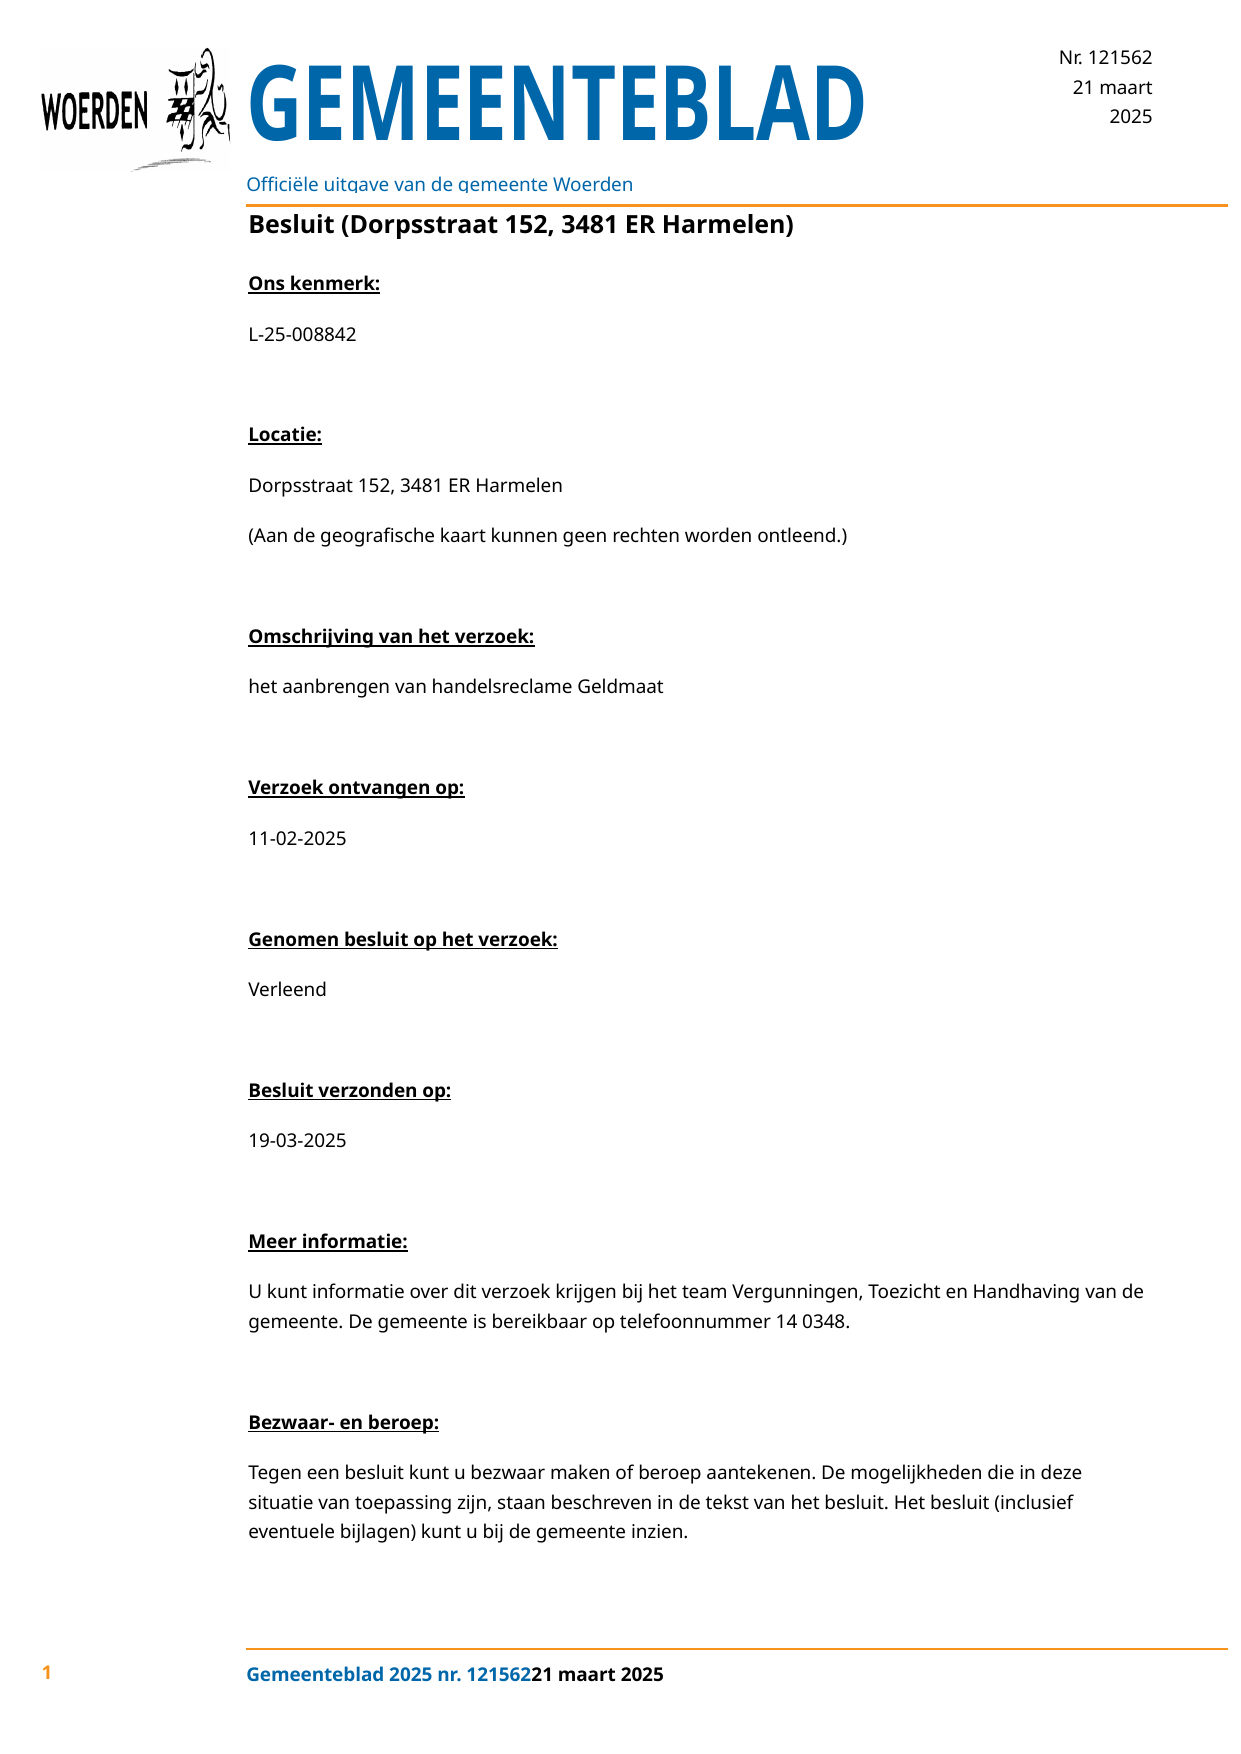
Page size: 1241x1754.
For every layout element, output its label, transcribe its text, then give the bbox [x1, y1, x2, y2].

text Meer informatie: [248, 1228, 1152, 1254]
text Omschrijving van het verzoek: [248, 623, 1152, 649]
text Verzoek ontvangen op: [248, 774, 1152, 800]
text U kunt informatie over dit verzoek krijgen bij het team Vergunningen, Toezicht en Handhaving van de gemeente. De gemeente is bereikbaar op telefoonnummer 14 0348. [248, 1279, 1152, 1334]
text Besluit verzonden op: [248, 1077, 1152, 1103]
text L-25-008842 [248, 321, 1152, 346]
text Besluit (Dorpsstraat 152, 3481 ER Harmelen) [248, 207, 1152, 241]
text (Aan de geografische kaart kunnen geen rechten worden ontleend.) [248, 522, 1152, 548]
text het aanbrengen van handelsreclame Geldmaat [248, 674, 1152, 699]
text Verleend [248, 976, 1152, 1002]
text Ons kenmerk: [248, 270, 1152, 296]
text 19-03-2025 [248, 1127, 1152, 1153]
text Bezwaar- en beroep: [248, 1409, 1152, 1435]
picture [41, 47, 231, 172]
text 11-02-2025 [248, 825, 1152, 851]
text Genomen besluit op het verzoek: [248, 926, 1152, 951]
text Tegen een besluit kunt u bezwaar maken of beroep aantekenen. De mogelijkheden die in deze situatie van toepassing zijn, staan beschreven in de tekst van het besluit. Het besluit (inclusief eventuele bijlagen) kunt u bij de gemeente inzien. [248, 1459, 1152, 1544]
text Dorpsstraat 152, 3481 ER Harmelen [248, 472, 1152, 498]
text Locatie: [248, 422, 1152, 447]
